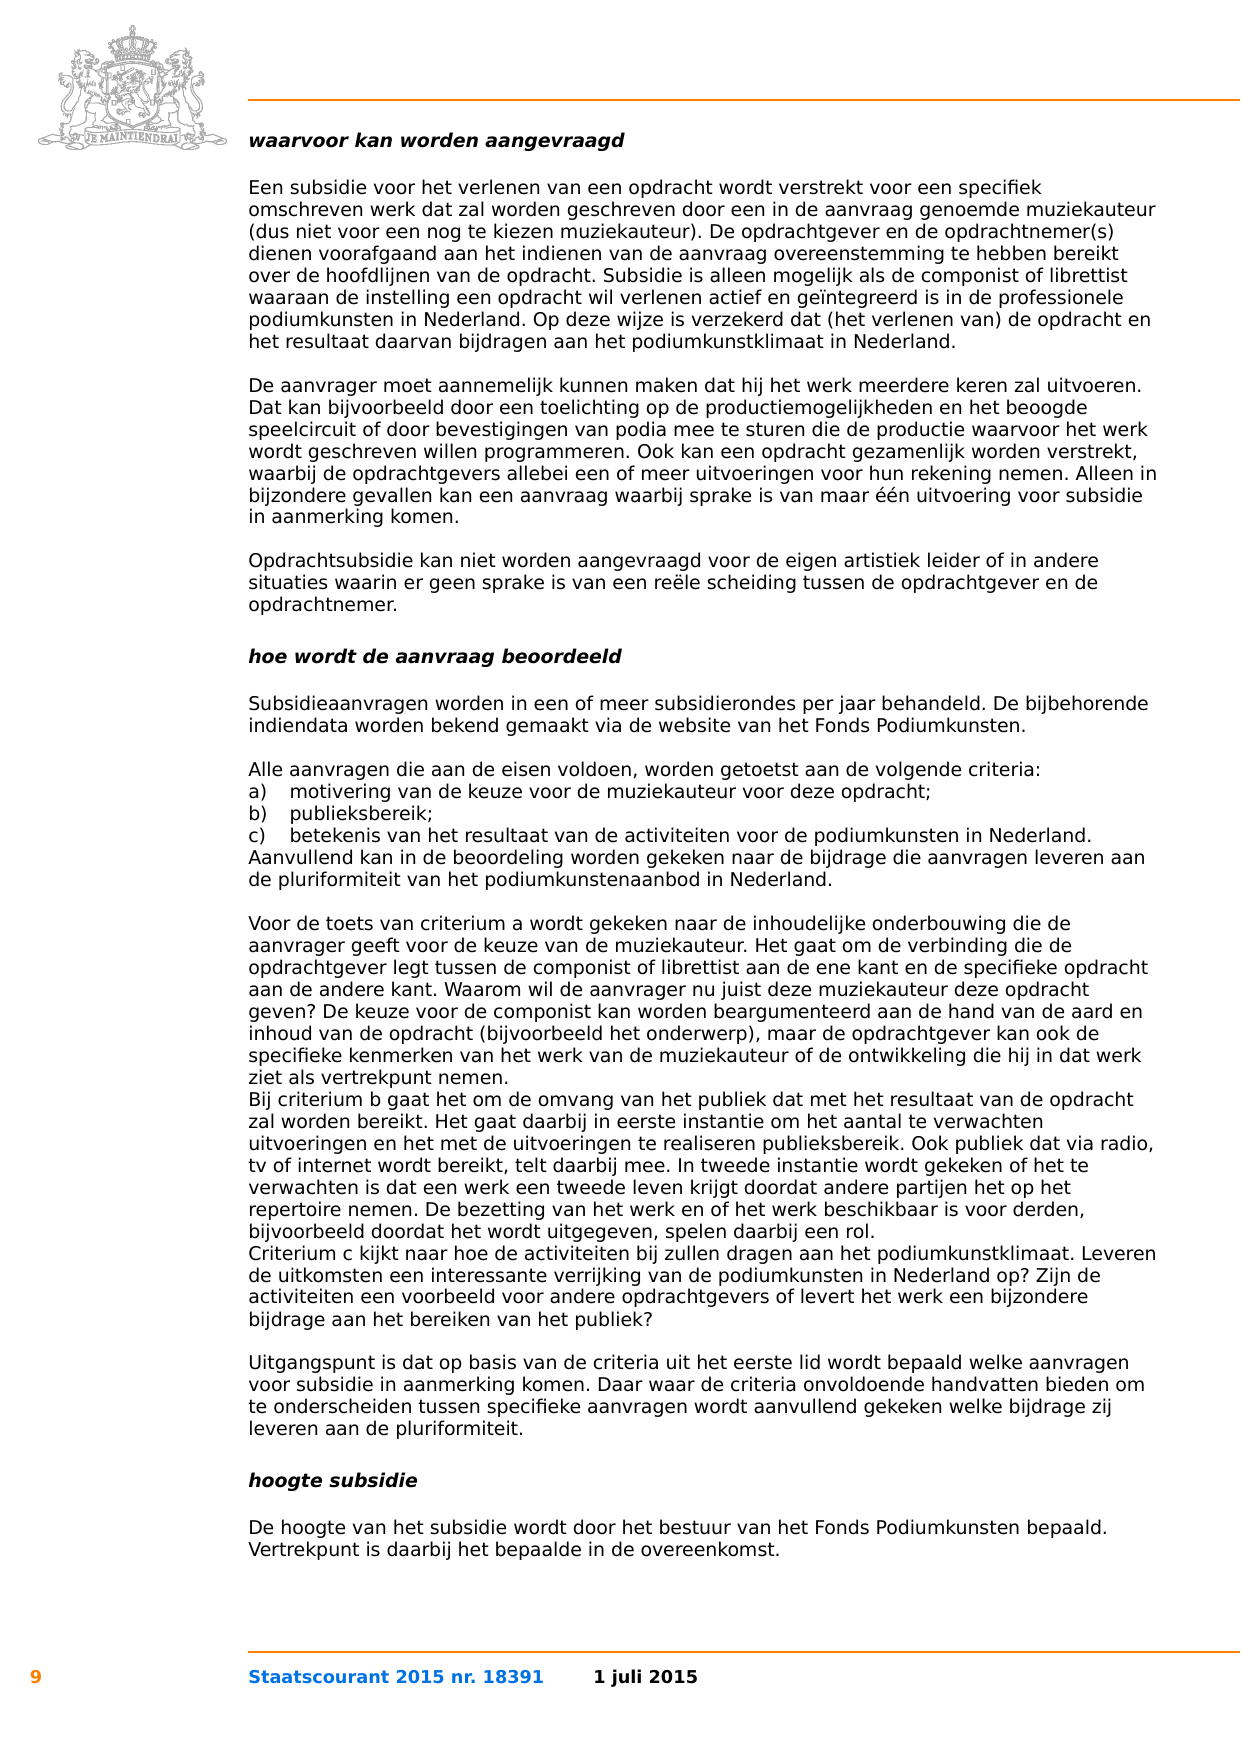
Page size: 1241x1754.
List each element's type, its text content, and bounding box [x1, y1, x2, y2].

text Een subsidie voor het verlenen van een opdracht wordt verstrekt voor een specifiek omschreven werk dat zal worden geschreven door een in de aanvraag genoemde muziekauteur (dus niet voor een nog te kiezen muziekauteur). De opdrachtgever en de opdrachtnemer(s) dienen voorafgaand aan het indienen van de aanvraag overeenstemming te hebben bereikt over de hoofdlijnen van de opdracht. Subsidie is alleen mogelijk als de componist of librettist waaraan de instelling een opdracht wil verlenen actief en geïntegreerd is in de professionele podiumkunsten in Nederland. Op deze wijze is verzekerd dat (het verlenen van) de opdracht en het resultaat daarvan bijdragen aan het podiumkunstklimaat in Nederland. [248, 177, 1163, 353]
text a) motivering van de keuze voor de muziekauteur voor deze opdracht; [248, 781, 1163, 803]
text c) betekenis van het resultaat van de activiteiten voor de podiumkunsten in Nederland. [248, 825, 1163, 847]
text Subsidieaanvragen worden in een of meer subsidierondes per jaar behandeld. De bijbehorende indiendata worden bekend gemaakt via de website van het Fonds Podiumkunsten. [248, 693, 1163, 737]
text De aanvrager moet aannemelijk kunnen maken dat hij het werk meerdere keren zal uitvoeren. Dat kan bijvoorbeeld door een toelichting op de productiemogelijkheden en het beoogde speelcircuit of door bevestigingen van podia mee te sturen die de productie waarvoor het werk wordt geschreven willen programmeren. Ook kan een opdracht gezamenlijk worden verstrekt, waarbij de opdrachtgevers allebei een of meer uitvoeringen voor hun rekening nemen. Alleen in bijzondere gevallen kan een aanvraag waarbij sprake is van maar één uitvoering voor subsidie in aanmerking komen. [248, 374, 1163, 528]
subtitle waarvoor kan worden aangevraagd [248, 130, 1163, 152]
subtitle hoe wordt de aanvraag beoordeeld [248, 646, 1163, 668]
picture [38, 25, 227, 150]
text Alle aanvragen die aan de eisen voldoen, worden getoetst aan de volgende criteria: [248, 759, 1163, 781]
subtitle hoogte subsidie [248, 1470, 1163, 1492]
text b) publieksbereik; [248, 803, 1163, 825]
text Opdrachtsubsidie kan niet worden aangevraagd voor de eigen artistiek leider of in andere situaties waarin er geen sprake is van een reële scheiding tussen de opdrachtgever en de opdrachtnemer. [248, 550, 1163, 616]
text De hoogte van het subsidie wordt door het bestuur van het Fonds Podiumkunsten bepaald. Vertrekpunt is daarbij het bepaalde in de overeenkomst. [248, 1517, 1163, 1561]
text Voor de toets van criterium a wordt gekeken naar de inhoudelijke onderbouwing die de aanvrager geeft voor de keuze van de muziekauteur. Het gaat om de verbinding die de opdrachtgever legt tussen de componist of librettist aan de ene kant en de specifieke opdracht aan de andere kant. Waarom wil de aanvrager nu juist deze muziekauteur deze opdracht geven? De keuze voor de componist kan worden beargumenteerd aan de hand van de aard en inhoud van de opdracht (bijvoorbeeld het onderwerp), maar de opdrachtgever kan ook de specifieke kenmerken van het werk van de muziekauteur of de ontwikkeling die hij in dat werk ziet als vertrekpunt nemen. [248, 913, 1163, 1089]
text Uitgangspunt is dat op basis van de criteria uit het eerste lid wordt bepaald welke aanvragen voor subsidie in aanmerking komen. Daar waar de criteria onvoldoende handvatten bieden om te onderscheiden tussen specifieke aanvragen wordt aanvullend gekeken welke bijdrage zij leveren aan de pluriformiteit. [248, 1352, 1163, 1440]
text Bij criterium b gaat het om de omvang van het publiek dat met het resultaat van de opdracht zal worden bereikt. Het gaat daarbij in eerste instantie om het aantal te verwachten uitvoeringen en het met de uitvoeringen te realiseren publieksbereik. Ook publiek dat via radio, tv of internet wordt bereikt, telt daarbij mee. In tweede instantie wordt gekeken of het te verwachten is dat een werk een tweede leven krijgt doordat andere partijen het op het repertoire nemen. De bezetting van het werk en of het werk beschikbaar is voor derden, bijvoorbeeld doordat het wordt uitgegeven, spelen daarbij een rol. [248, 1089, 1163, 1242]
text Criterium c kijkt naar hoe de activiteiten bij zullen dragen aan het podiumkunstklimaat. Leveren de uitkomsten een interessante verrijking van de podiumkunsten in Nederland op? Zijn de activiteiten een voorbeeld voor andere opdrachtgevers of levert het werk een bijzondere bijdrage aan het bereiken van het publiek? [248, 1242, 1163, 1330]
text Aanvullend kan in de beoordeling worden gekeken naar de bijdrage die aanvragen leveren aan de pluriformiteit van het podiumkunstenaanbod in Nederland. [248, 847, 1163, 891]
